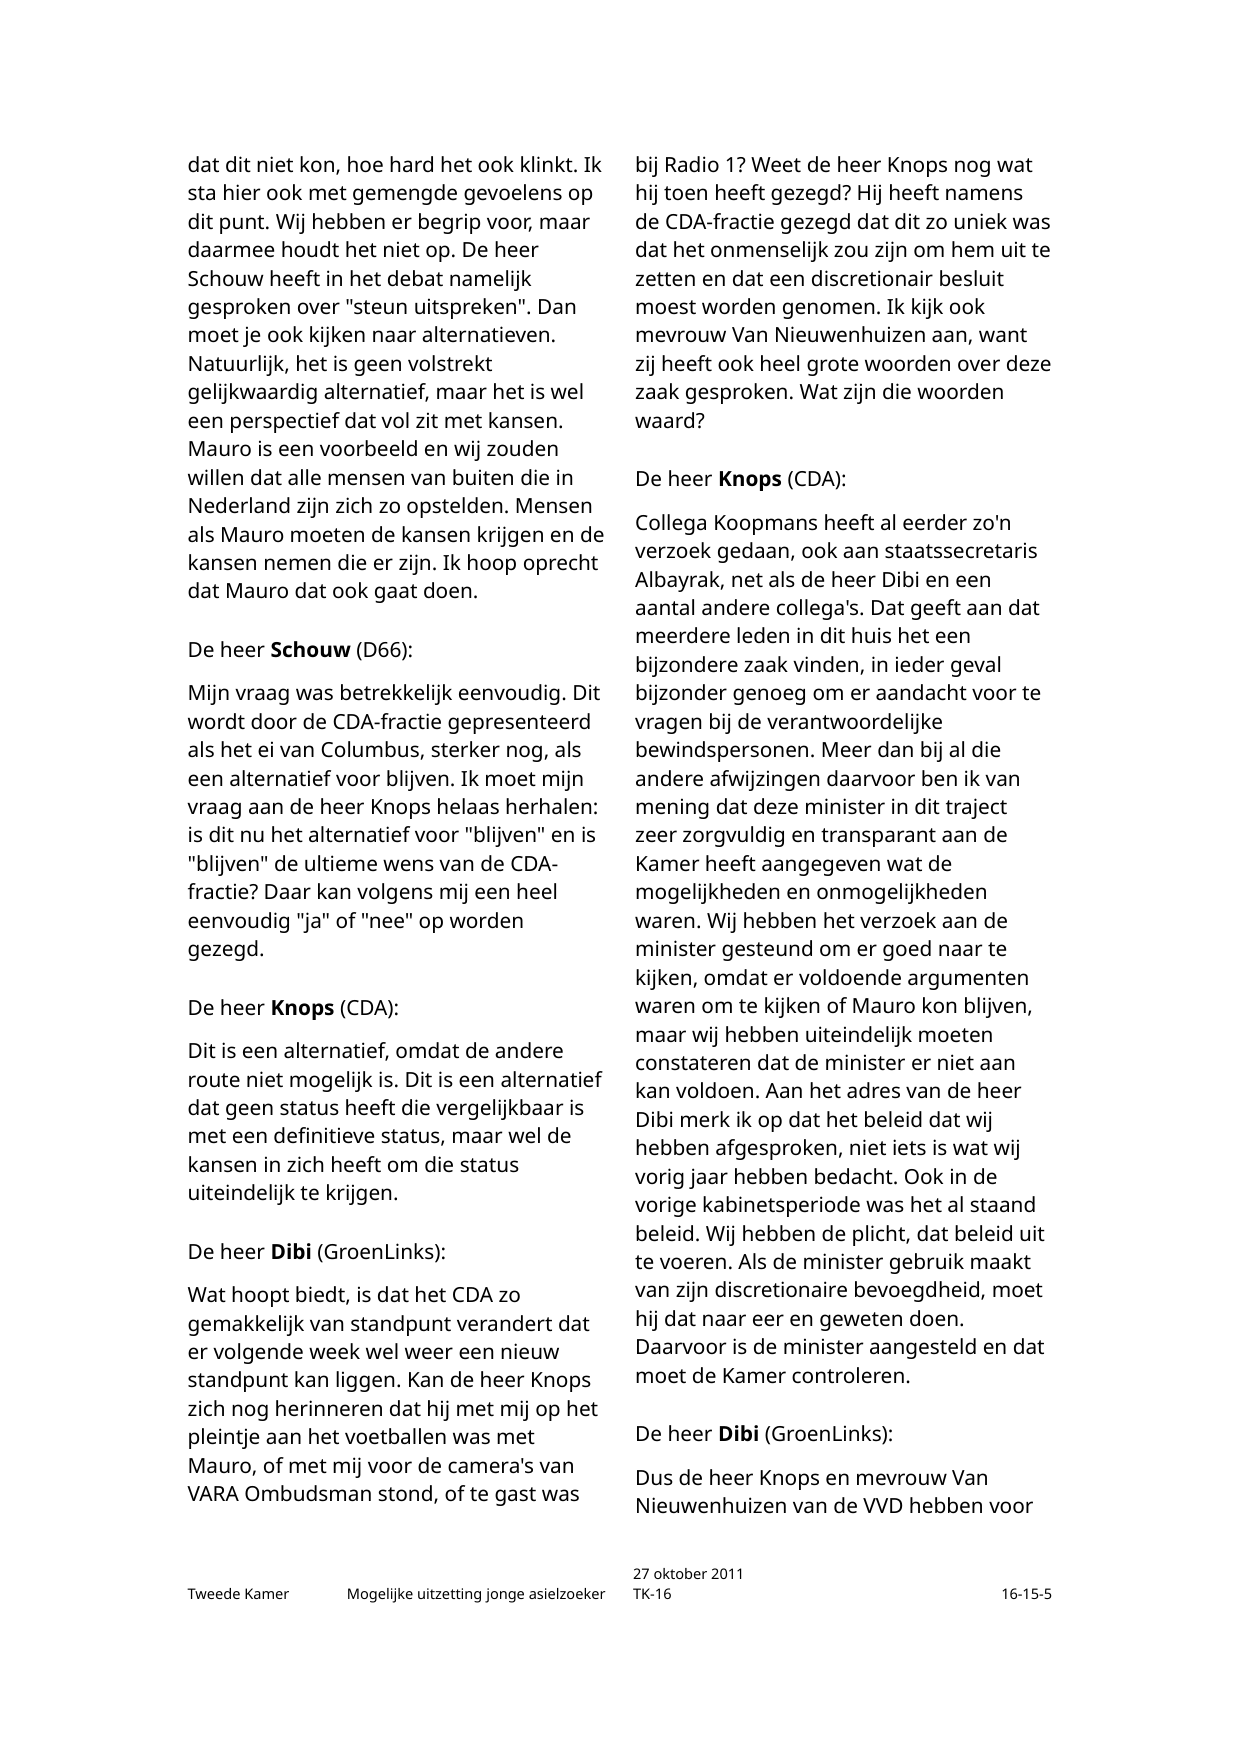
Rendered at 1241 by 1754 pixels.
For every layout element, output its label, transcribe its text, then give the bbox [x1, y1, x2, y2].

text De heer Schouw (D66): [187, 635, 605, 663]
text Dus de heer Knops en mevrouw Van Nieuwenhuizen van de VVD hebben voor [635, 1463, 1053, 1520]
text De heer Knops (CDA): [187, 993, 605, 1021]
text De heer Dibi (GroenLinks): [187, 1237, 605, 1265]
text Mijn vraag was betrekkelijk eenvoudig. Dit wordt door de CDA-fractie gepresenteerd als het ei van Columbus, sterker nog, als een alternatief voor blijven. Ik moet mijn vraag aan de heer Knops helaas herhalen: is dit nu het alternatief voor "blijven" en is "blijven" de ultieme wens van de CDA-fractie? Daar kan volgens mij een heel eenvoudig "ja" of "nee" op worden gezegd. [187, 678, 605, 963]
text De heer Dibi (GroenLinks): [635, 1419, 1053, 1448]
text dat dit niet kon, hoe hard het ook klinkt. Ik sta hier ook met gemengde gevoelens op dit punt. Wij hebben er begrip voor, maar daarmee houdt het niet op. De heer Schouw heeft in het debat namelijk gesproken over "steun uitspreken". Dan moet je ook kijken naar alternatieven. Natuurlijk, het is geen volstrekt gelijkwaardig alternatief, maar het is wel een perspectief dat vol zit met kansen. Mauro is een voorbeeld en wij zouden willen dat alle mensen van buiten die in Nederland zijn zich zo opstelden. Mensen als Mauro moeten de kansen krijgen en de kansen nemen die er zijn. Ik hoop oprecht dat Mauro dat ook gaat doen. [187, 150, 605, 605]
text bij Radio 1? Weet de heer Knops nog wat hij toen heeft gezegd? Hij heeft namens de CDA-fractie gezegd dat dit zo uniek was dat het onmenselijk zou zijn om hem uit te zetten en dat een discretionair besluit moest worden genomen. Ik kijk ook mevrouw Van Nieuwenhuizen aan, want zij heeft ook heel grote woorden over deze zaak gesproken. Wat zijn die woorden waard? [635, 150, 1053, 434]
text Wat hoopt biedt, is dat het CDA zo gemakkelijk van standpunt verandert dat er volgende week wel weer een nieuw standpunt kan liggen. Kan de heer Knops zich nog herinneren dat hij met mij op het pleintje aan het voetballen was met Mauro, of met mij voor de camera's van VARA Ombudsman stond, of te gast was [187, 1280, 605, 1508]
text Collega Koopmans heeft al eerder zo'n verzoek gedaan, ook aan staatssecretaris Albayrak, net als de heer Dibi en een aantal andere collega's. Dat geeft aan dat meerdere leden in dit huis het een bijzondere zaak vinden, in ieder geval bijzonder genoeg om er aandacht voor te vragen bij de verantwoordelijke bewindspersonen. Meer dan bij al die andere afwijzingen daarvoor ben ik van mening dat deze minister in dit traject zeer zorgvuldig en transparant aan de Kamer heeft aangegeven wat de mogelijkheden en onmogelijkheden waren. Wij hebben het verzoek aan de minister gesteund om er goed naar te kijken, omdat er voldoende argumenten waren om te kijken of Mauro kon blijven, maar wij hebben uiteindelijk moeten constateren dat de minister er niet aan kan voldoen. Aan het adres van de heer Dibi merk ik op dat het beleid dat wij hebben afgesproken, niet iets is wat wij vorig jaar hebben bedacht. Ook in de vorige kabinetsperiode was het al staand beleid. Wij hebben de plicht, dat beleid uit te voeren. Als de minister gebruik maakt van zijn discretionaire bevoegdheid, moet hij dat naar eer en geweten doen. Daarvoor is de minister aangesteld en dat moet de Kamer controleren. [635, 508, 1053, 1389]
text De heer Knops (CDA): [635, 464, 1053, 493]
text Dit is een alternatief, omdat de andere route niet mogelijk is. Dit is een alternatief dat geen status heeft die vergelijkbaar is met een definitieve status, maar wel de kansen in zich heeft om die status uiteindelijk te krijgen. [187, 1036, 605, 1207]
